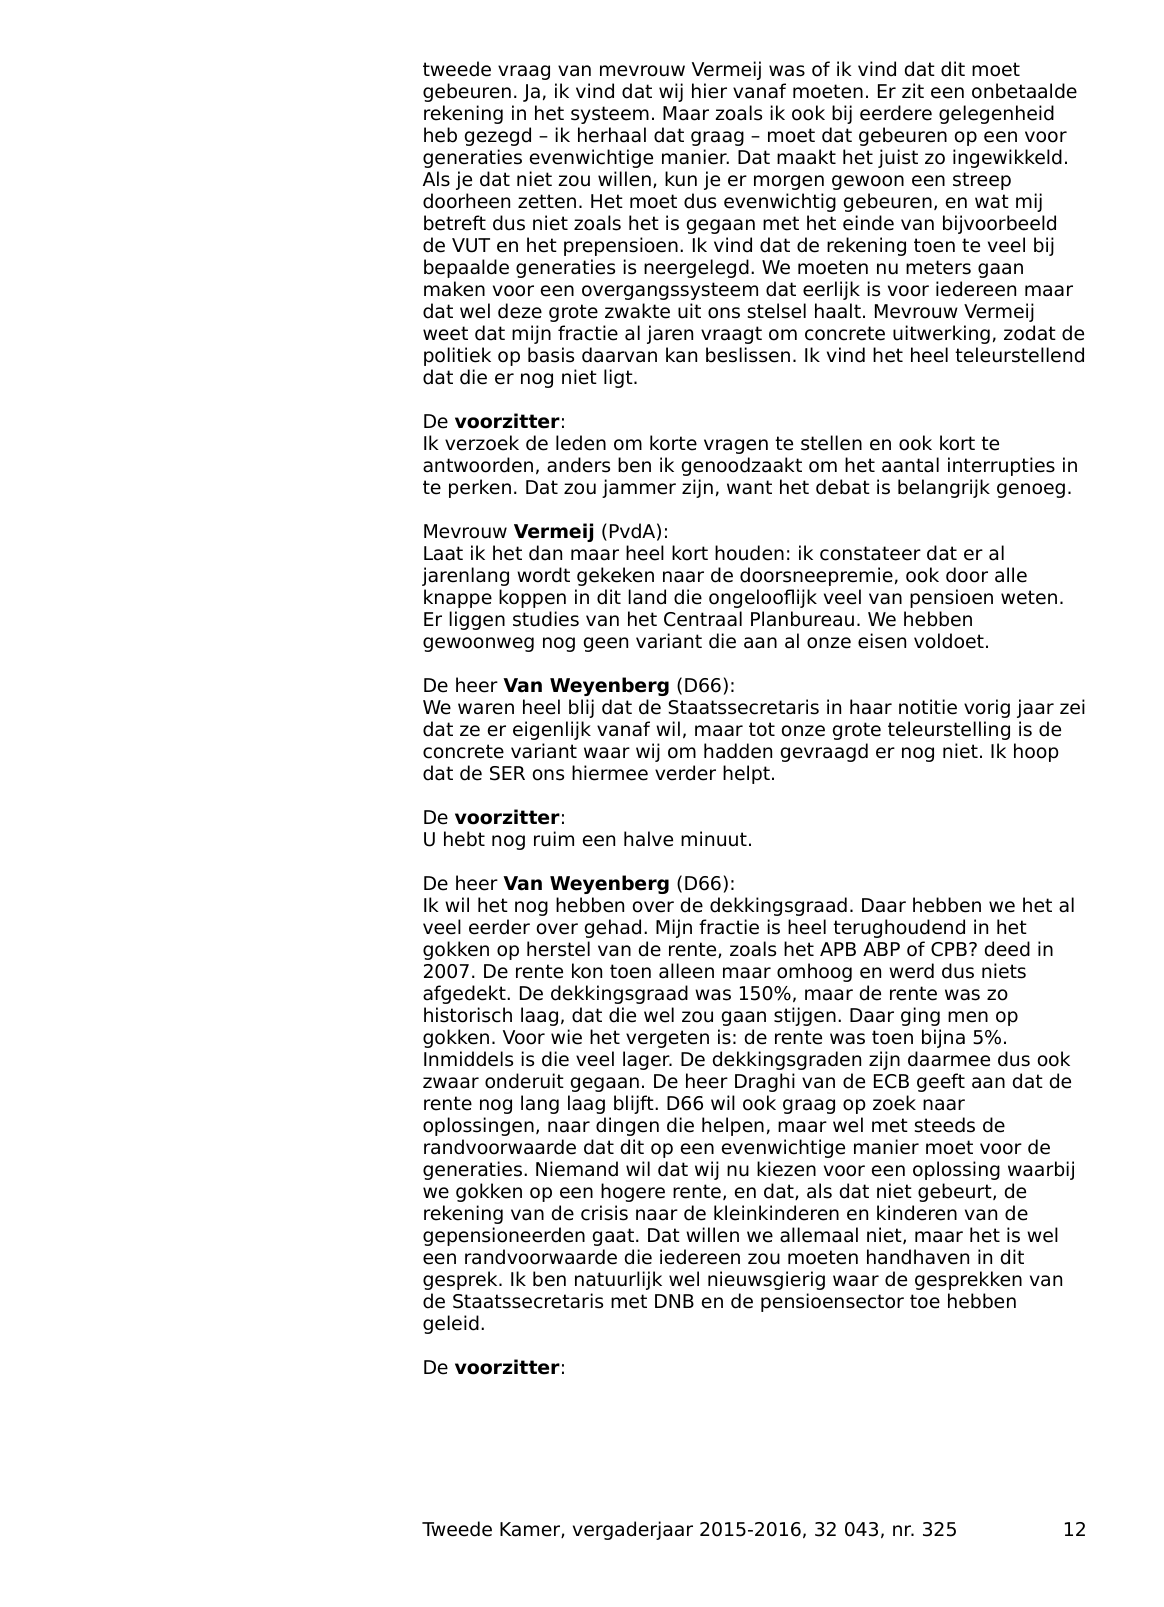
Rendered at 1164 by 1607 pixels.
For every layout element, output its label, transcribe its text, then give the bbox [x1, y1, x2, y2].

text De voorzitter: [422, 411, 1087, 433]
text De heer Van Weyenberg (D66): [422, 873, 1087, 895]
text tweede vraag van mevrouw Vermeij was of ik vind dat dit moet gebeuren. Ja, ik vind dat wij hier vanaf moeten. Er zit een onbetaalde rekening in het systeem. Maar zoals ik ook bij eerdere gelegenheid heb gezegd – ik herhaal dat graag – moet dat gebeuren op een voor generaties evenwichtige manier. Dat maakt het juist zo ingewikkeld. Als je dat niet zou willen, kun je er morgen gewoon een streep doorheen zetten. Het moet dus evenwichtig gebeuren, en wat mij betreft dus niet zoals het is gegaan met het einde van bijvoorbeeld de VUT en het prepensioen. Ik vind dat de rekening toen te veel bij bepaalde generaties is neergelegd. We moeten nu meters gaan maken voor een overgangssysteem dat eerlijk is voor iedereen maar dat wel deze grote zwakte uit ons stelsel haalt. Mevrouw Vermeij weet dat mijn fractie al jaren vraagt om concrete uitwerking, zodat de politiek op basis daarvan kan beslissen. Ik vind het heel teleurstellend dat die er nog niet ligt. [422, 59, 1087, 389]
text De heer Van Weyenberg (D66): [422, 675, 1087, 697]
text Laat ik het dan maar heel kort houden: ik constateer dat er al jarenlang wordt gekeken naar de doorsneepremie, ook door alle knappe koppen in dit land die ongelooflijk veel van pensioen weten. Er liggen studies van het Centraal Planbureau. We hebben gewoonweg nog geen variant die aan al onze eisen voldoet. [422, 543, 1087, 653]
text De voorzitter: [422, 1357, 1087, 1379]
text Ik verzoek de leden om korte vragen te stellen en ook kort te antwoorden, anders ben ik genoodzaakt om het aantal interrupties in te perken. Dat zou jammer zijn, want het debat is belangrijk genoeg. [422, 433, 1087, 499]
text We waren heel blij dat de Staatssecretaris in haar notitie vorig jaar zei dat ze er eigenlijk vanaf wil, maar tot onze grote teleurstelling is de concrete variant waar wij om hadden gevraagd er nog niet. Ik hoop dat de SER ons hiermee verder helpt. [422, 697, 1087, 785]
text De voorzitter: [422, 807, 1087, 829]
text Mevrouw Vermeij (PvdA): [422, 521, 1087, 543]
text U hebt nog ruim een halve minuut. [422, 829, 1087, 851]
text Ik wil het nog hebben over de dekkingsgraad. Daar hebben we het al veel eerder over gehad. Mijn fractie is heel terughoudend in het gokken op herstel van de rente, zoals het APB ABP of CPB? deed in 2007. De rente kon toen alleen maar omhoog en werd dus niets afgedekt. De dekkingsgraad was 150%, maar de rente was zo historisch laag, dat die wel zou gaan stijgen. Daar ging men op gokken. Voor wie het vergeten is: de rente was toen bijna 5%. Inmiddels is die veel lager. De dekkingsgraden zijn daarmee dus ook zwaar onderuit gegaan. De heer Draghi van de ECB geeft aan dat de rente nog lang laag blijft. D66 wil ook graag op zoek naar oplossingen, naar dingen die helpen, maar wel met steeds de randvoorwaarde dat dit op een evenwichtige manier moet voor de generaties. Niemand wil dat wij nu kiezen voor een oplossing waarbij we gokken op een hogere rente, en dat, als dat niet gebeurt, de rekening van de crisis naar de kleinkinderen en kinderen van de gepensioneerden gaat. Dat willen we allemaal niet, maar het is wel een randvoorwaarde die iedereen zou moeten handhaven in dit gesprek. Ik ben natuurlijk wel nieuwsgierig waar de gesprekken van de Staatssecretaris met DNB en de pensioensector toe hebben geleid. [422, 895, 1087, 1335]
